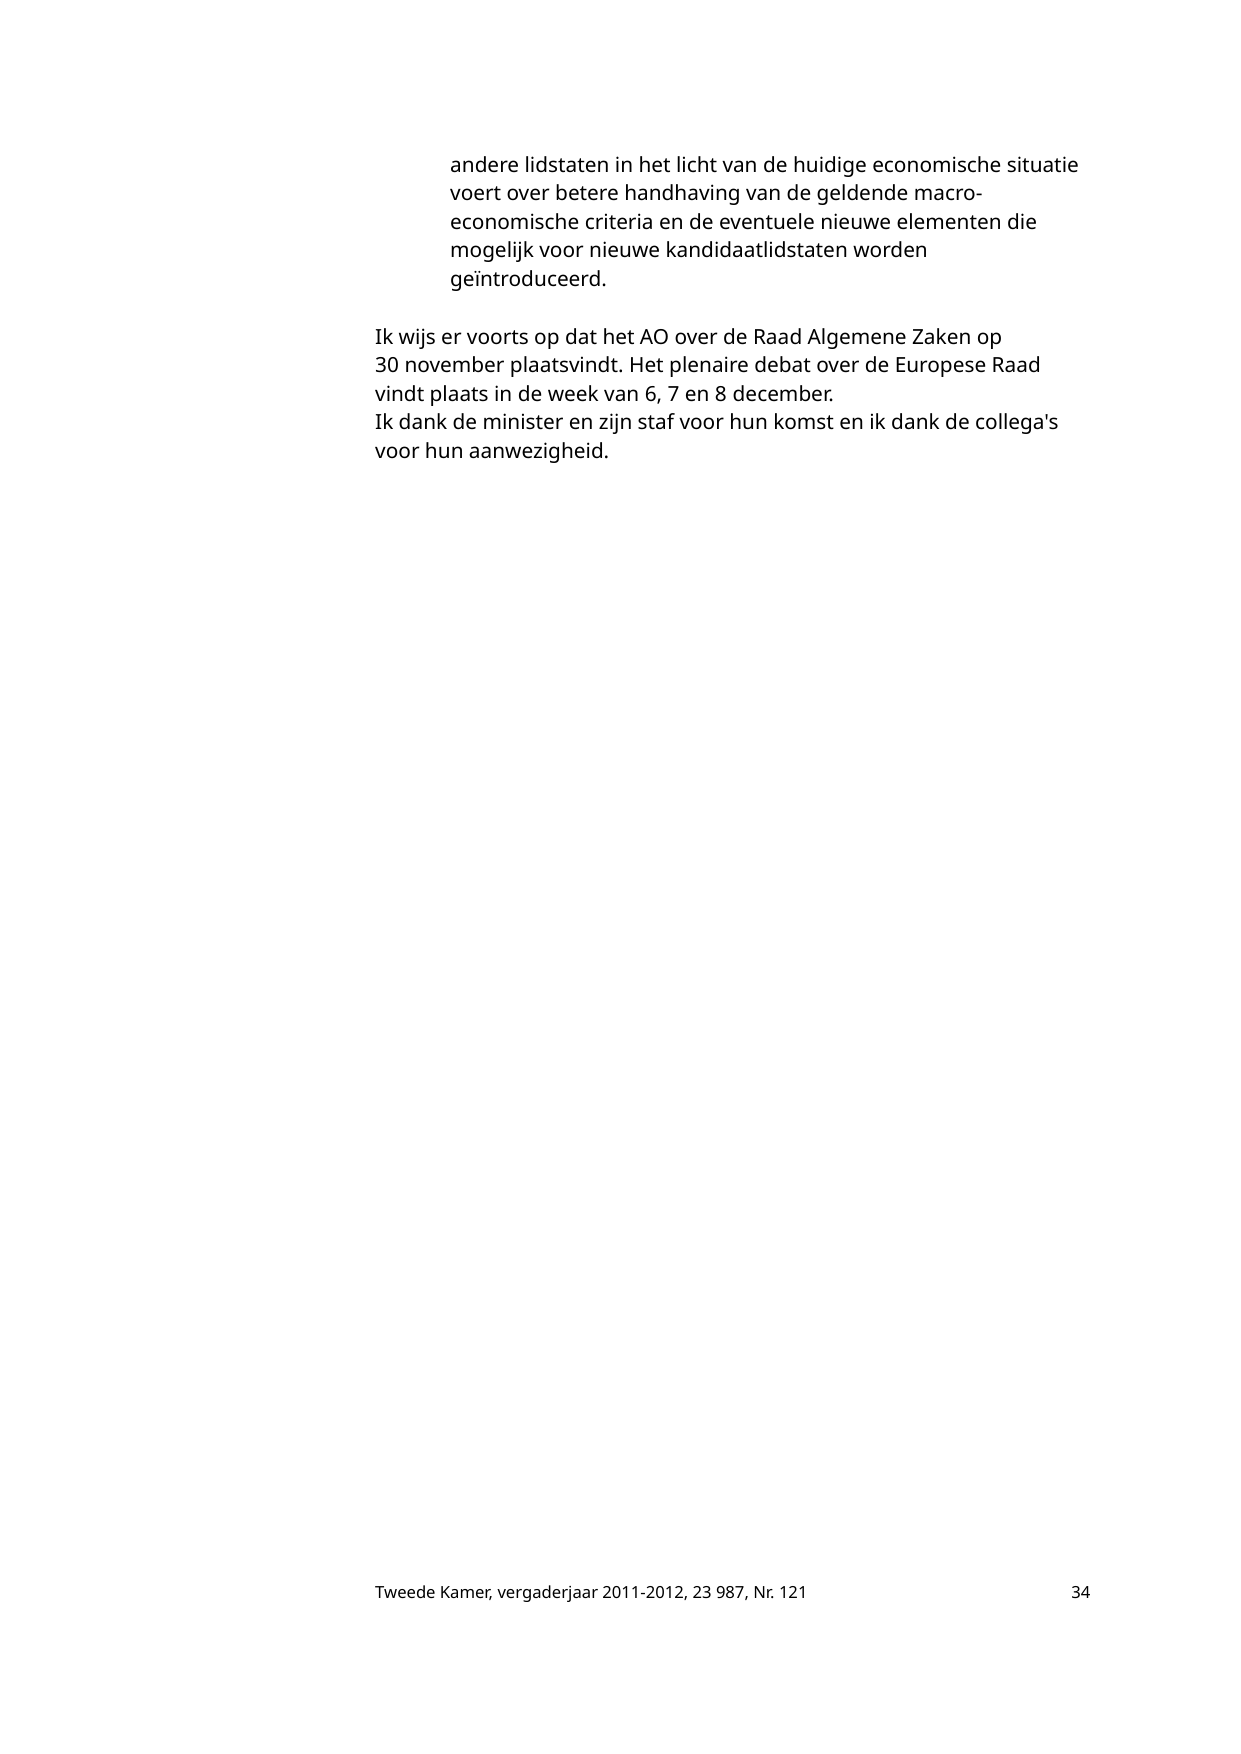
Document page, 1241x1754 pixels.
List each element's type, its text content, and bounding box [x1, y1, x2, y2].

text Ik wijs er voorts op dat het AO over de Raad Algemene Zaken op 30 november plaatsvindt. Het plenaire debat over de Europese Raad vindt plaats in de week van 6, 7 en 8 december. [375, 322, 1090, 407]
list andere lidstaten in het licht van de huidige economische situatie voert over betere handhaving van de geldende macro-economische criteria en de eventuele nieuwe elementen die mogelijk voor nieuwe kandidaatlidstaten worden geïntroduceerd. [375, 150, 1090, 292]
text Ik dank de minister en zijn staf voor hun komst en ik dank de collega's voor hun aanwezigheid. [375, 407, 1090, 464]
